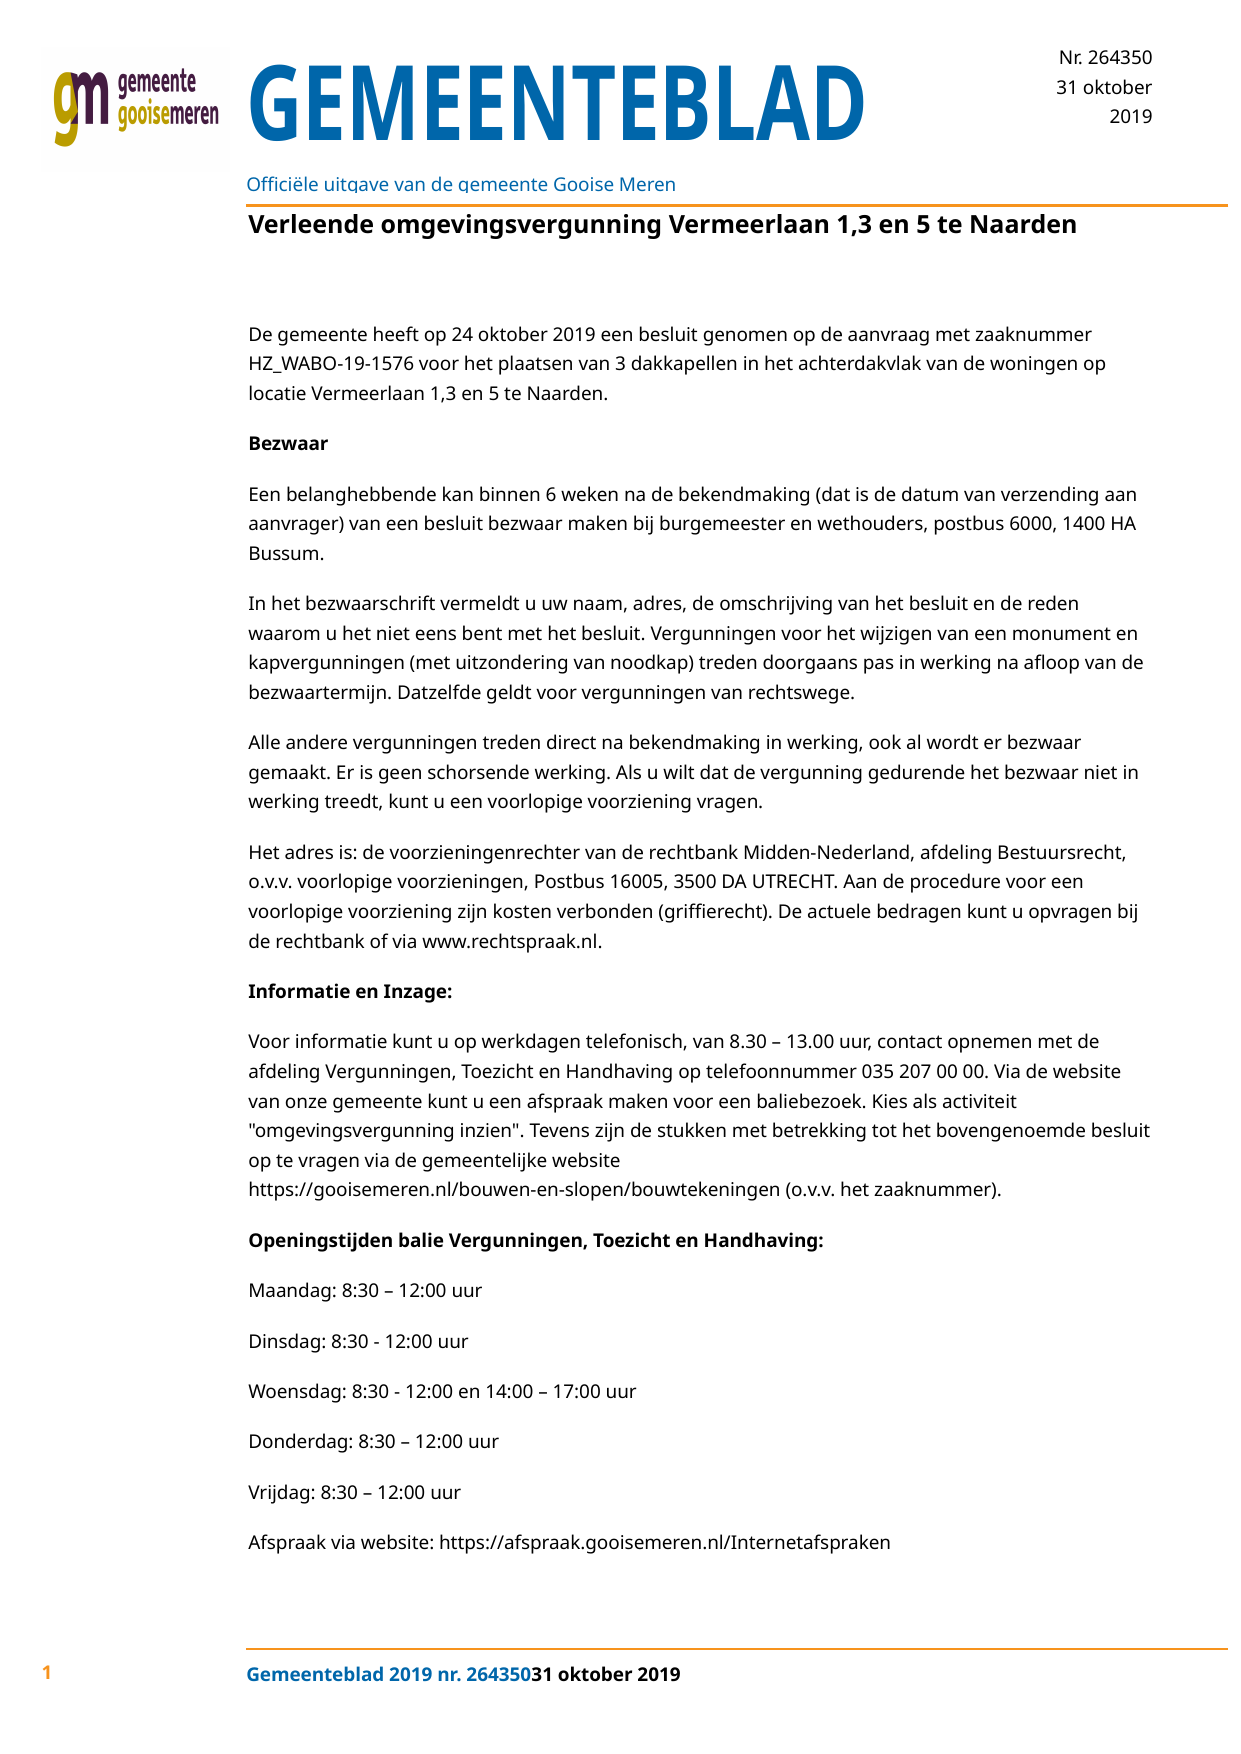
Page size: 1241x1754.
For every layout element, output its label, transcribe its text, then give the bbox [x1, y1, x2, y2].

text De gemeente heeft op 24 oktober 2019 een besluit genomen op de aanvraag met zaaknummer HZ_WABO-19-1576 voor het plaatsen van 3 dakkapellen in het achterdakvlak van de woningen op locatie Vermeerlaan 1,3 en 5 te Naarden. [248, 321, 1152, 406]
text Informatie en Inzage: [248, 978, 1152, 1004]
text Openingstijden balie Vergunningen, Toezicht en Handhaving: [248, 1227, 1152, 1253]
text In het bezwaarschrift vermeldt u uw naam, adres, de omschrijving van het besluit en de reden waarom u het niet eens bent met het besluit. Vergunningen voor het wijzigen van een monument en kapvergunningen (met uitzondering van noodkap) treden doorgaans pas in werking na afloop van de bezwaartermijn. Datzelfde geldt voor vergunningen van rechtswege. [248, 590, 1152, 705]
text Woensdag: 8:30 - 12:00 en 14:00 – 17:00 uur [248, 1378, 1152, 1404]
text Voor informatie kunt u op werkdagen telefonisch, van 8.30 – 13.00 uur, contact opnemen met de afdeling Vergunningen, Toezicht en Handhaving op telefoonnummer 035 207 00 00. Via de website van onze gemeente kunt u een afspraak maken voor een baliebezoek. Kies als activiteit "omgevingsvergunning inzien". Tevens zijn de stukken met betrekking tot het bovengenoemde besluit op te vragen via de gemeentelijke website https://gooisemeren.nl/bouwen-en-slopen/bouwtekeningen (o.v.v. het zaaknummer). [248, 1029, 1152, 1202]
text Verleende omgevingsvergunning Vermeerlaan 1,3 en 5 te Naarden [248, 207, 1152, 241]
text Alle andere vergunningen treden direct na bekendmaking in werking, ook al wordt er bezwaar gemaakt. Er is geen schorsende werking. Als u wilt dat de vergunning gedurende het bezwaar niet in werking treedt, kunt u een voorlopige voorziening vragen. [248, 729, 1152, 814]
text Het adres is: de voorzieningenrechter van de rechtbank Midden-Nederland, afdeling Bestuursrecht, o.v.v. voorlopige voorzieningen, Postbus 16005, 3500 DA UTRECHT. Aan de procedure voor een voorlopige voorziening zijn kosten verbonden (griffierecht). De actuele bedragen kunt u opvragen bij de rechtbank of via www.rechtspraak.nl. [248, 839, 1152, 953]
text Maandag: 8:30 – 12:00 uur [248, 1277, 1152, 1303]
text Vrijdag: 8:30 – 12:00 uur [248, 1479, 1152, 1505]
text Afspraak via website: https://afspraak.gooisemeren.nl/Internetafspraken [248, 1529, 1152, 1555]
picture [41, 47, 231, 172]
text Donderdag: 8:30 – 12:00 uur [248, 1429, 1152, 1454]
text Dinsdag: 8:30 - 12:00 uur [248, 1328, 1152, 1353]
text Een belanghebbende kan binnen 6 weken na de bekendmaking (dat is de datum van verzending aan aanvrager) van een besluit bezwaar maken bij burgemeester en wethouders, postbus 6000, 1400 HA Bussum. [248, 481, 1152, 566]
text Bezwaar [248, 430, 1152, 456]
